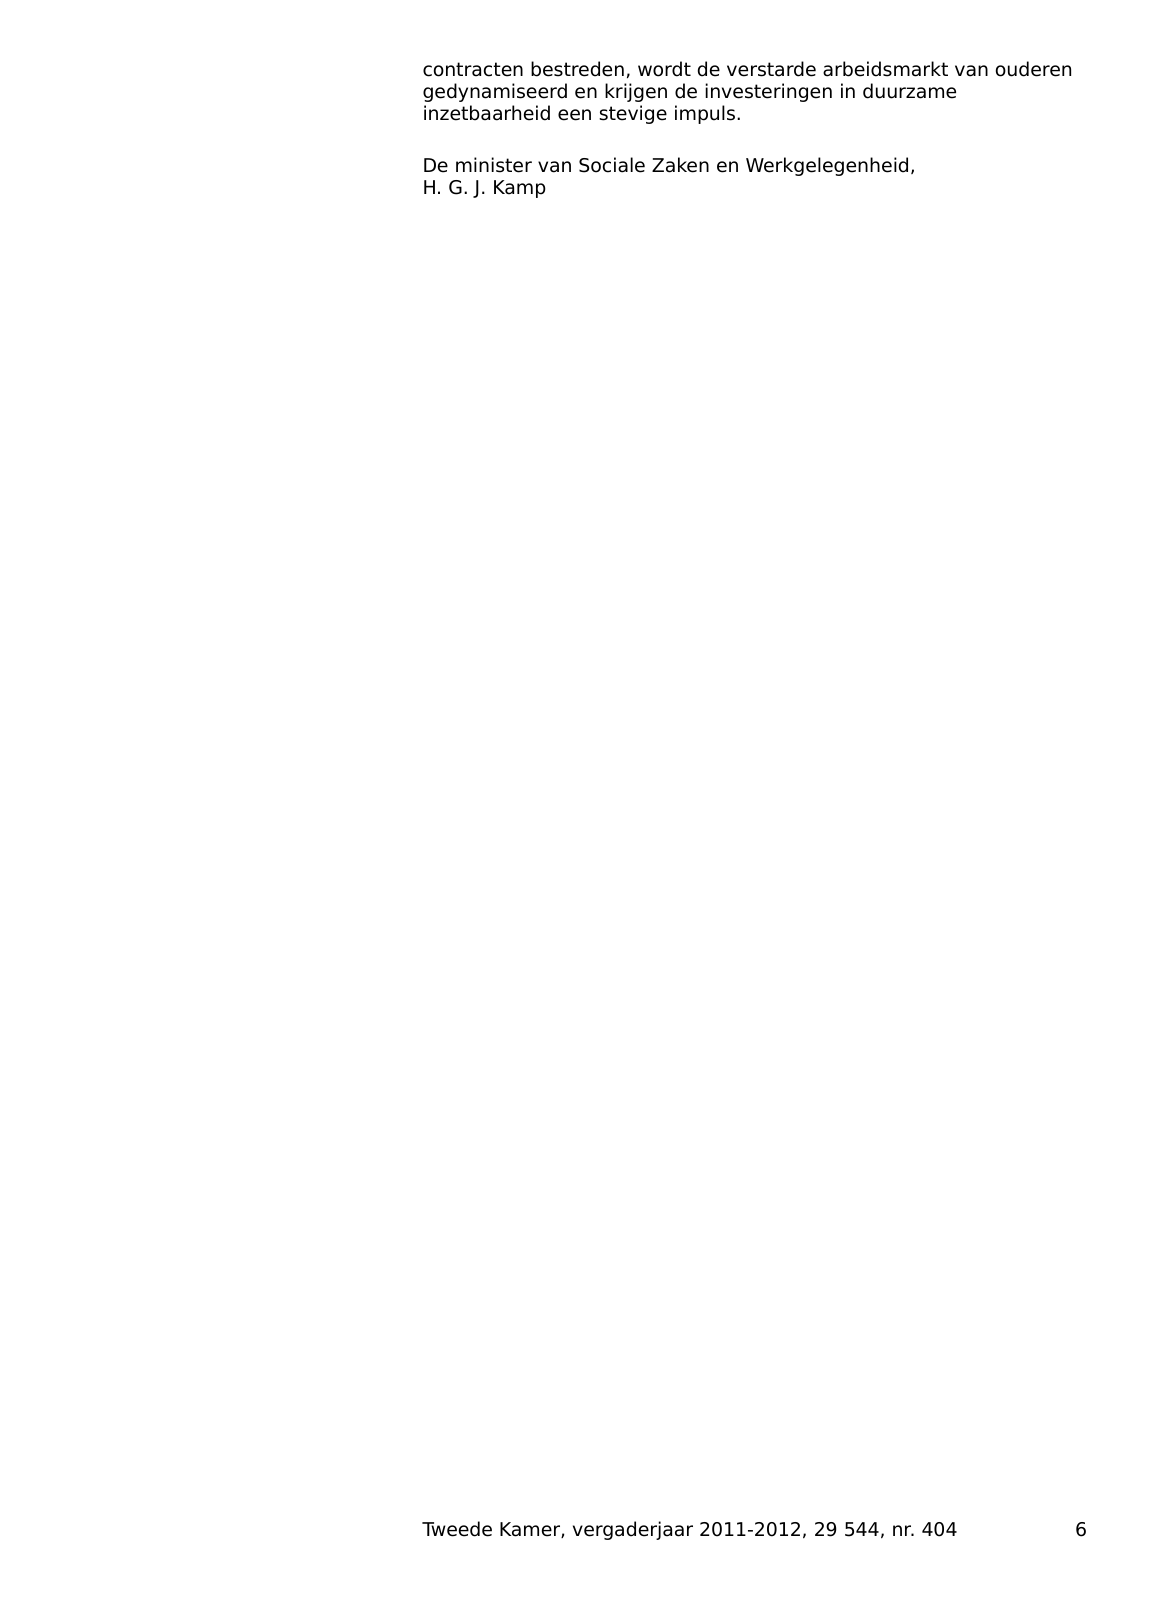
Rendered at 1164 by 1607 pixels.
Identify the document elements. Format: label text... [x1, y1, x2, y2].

text De minister van Sociale Zaken en Werkgelegenheid, H. G. J. Kamp [422, 155, 1087, 199]
text contracten bestreden, wordt de verstarde arbeidsmarkt van ouderen gedynamiseerd en krijgen de investeringen in duurzame inzetbaarheid een stevige impuls. [422, 59, 1087, 125]
